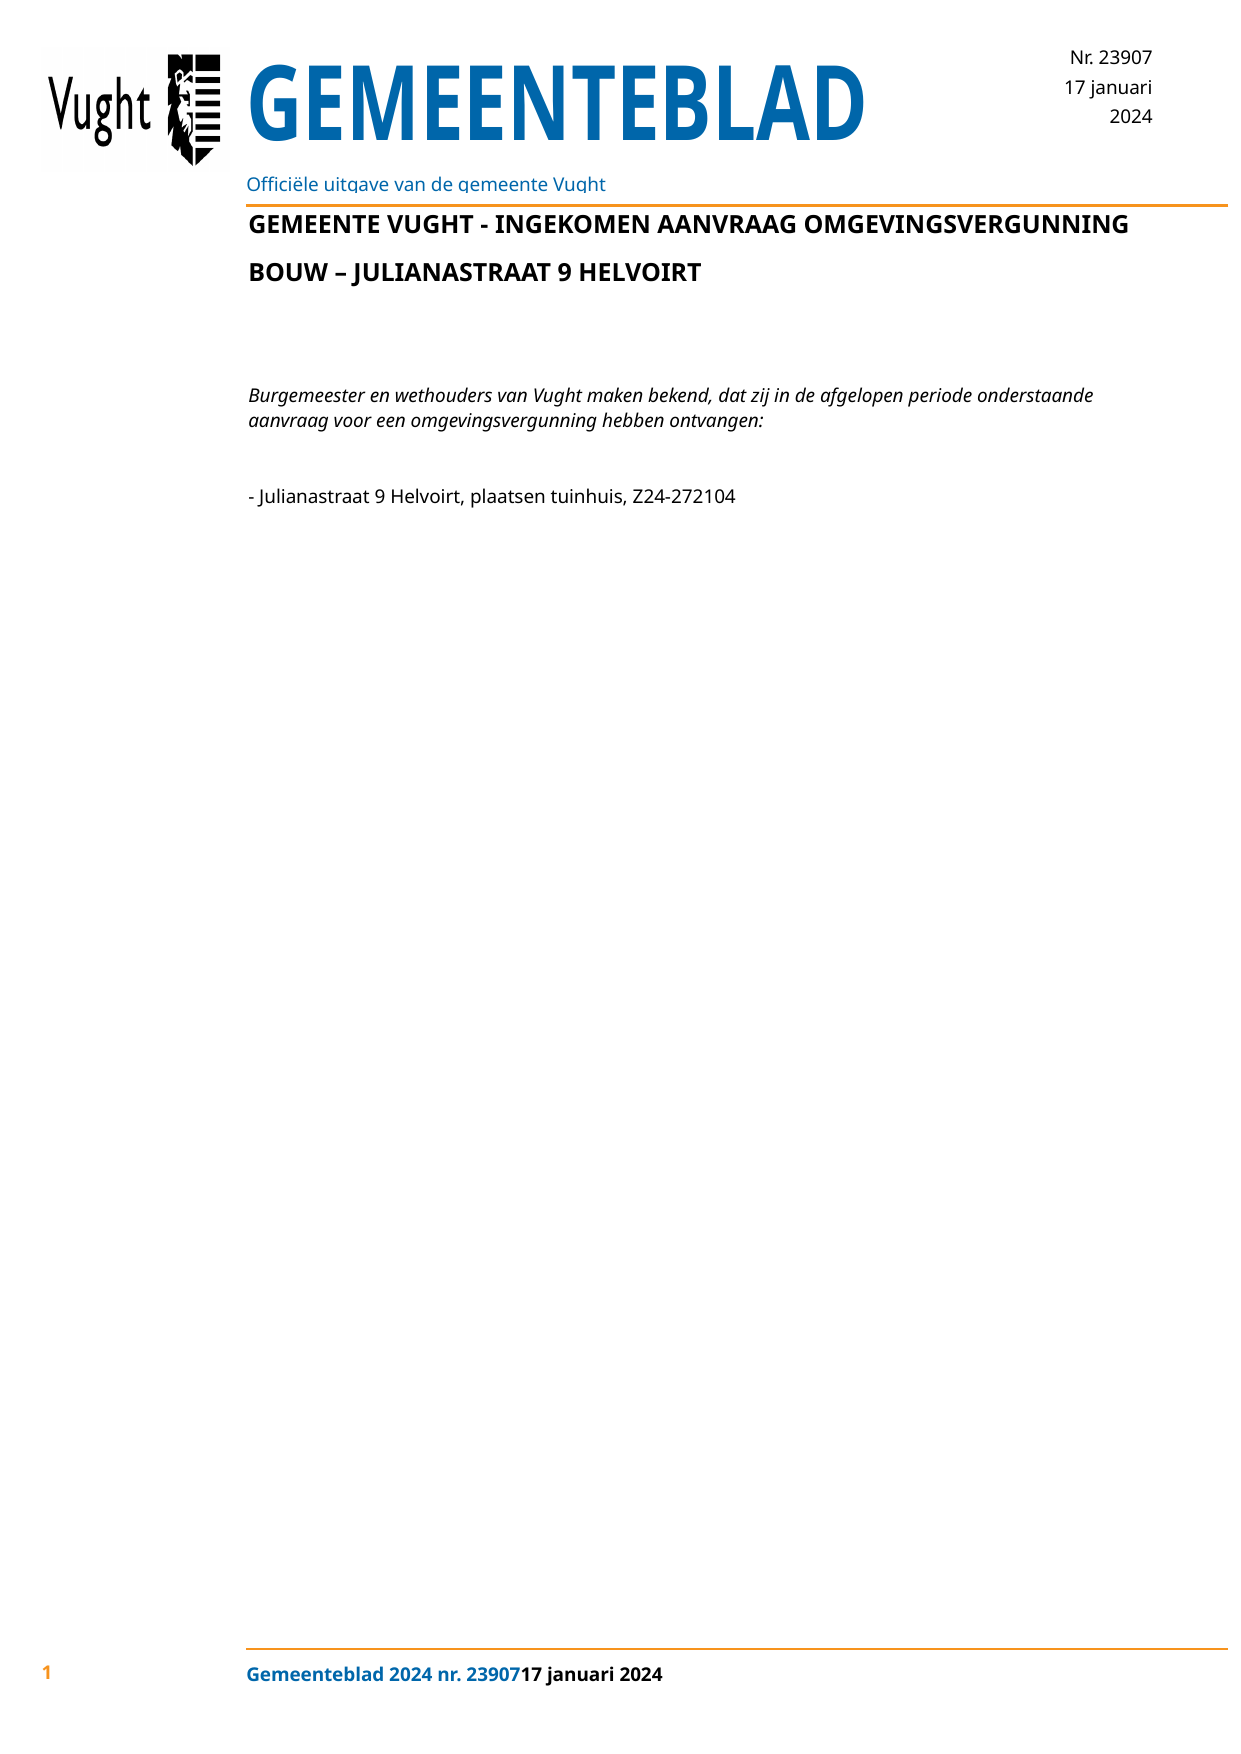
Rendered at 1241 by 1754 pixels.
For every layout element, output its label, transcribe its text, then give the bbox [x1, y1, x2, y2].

text GEMEENTE VUGHT - INGEKOMEN AANVRAAG OMGEVINGSVERGUNNING BOUW – JULIANASTRAAT 9 HELVOIRT [248, 207, 1152, 288]
picture [41, 47, 231, 172]
text Burgemeester en wethouders van Vught maken bekend, dat zij in de afgelopen periode onderstaande aanvraag voor een omgevingsvergunning hebben ontvangen: [248, 382, 1152, 433]
text - Julianastraat 9 Helvoirt, plaatsen tuinhuis, Z24-272104 [248, 484, 1152, 509]
